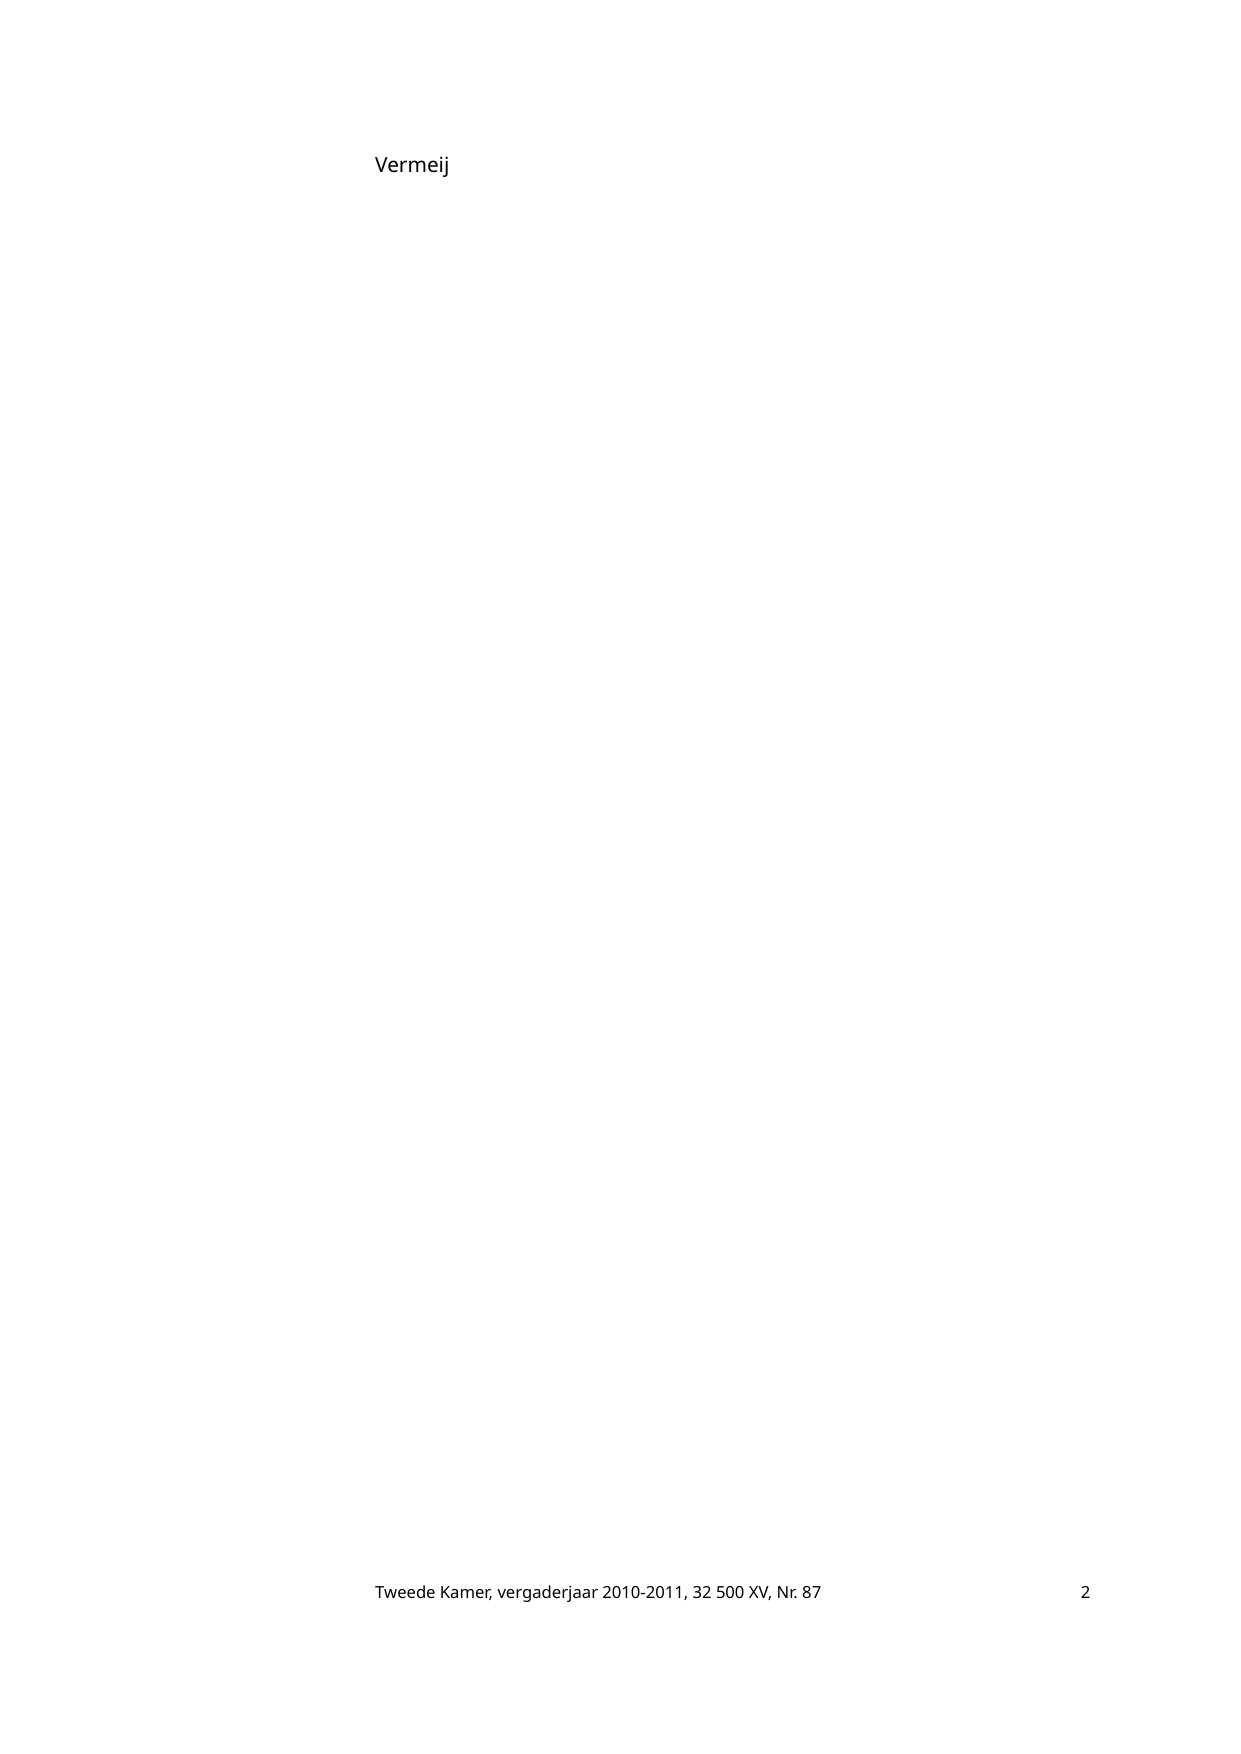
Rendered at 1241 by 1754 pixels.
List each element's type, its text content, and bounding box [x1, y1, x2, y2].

text Vermeij [375, 150, 1090, 178]
